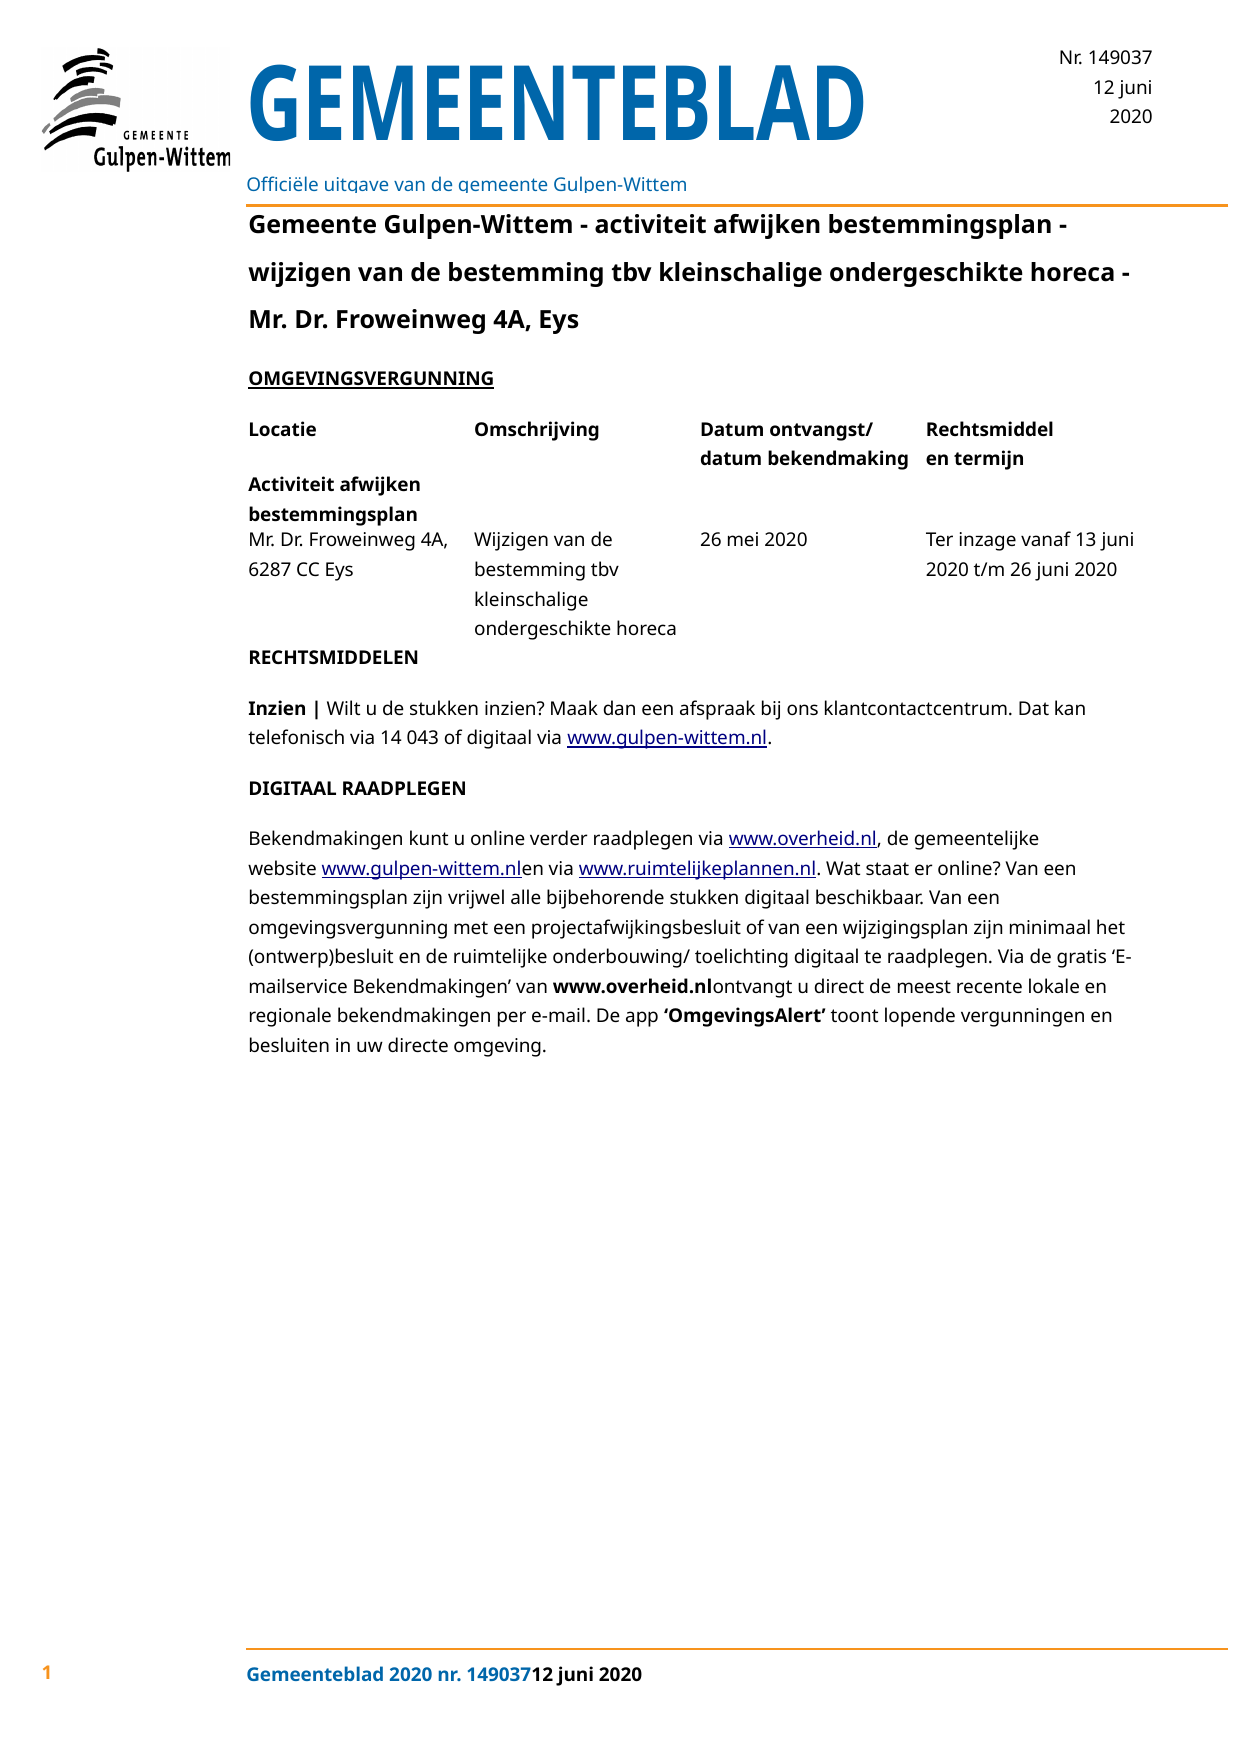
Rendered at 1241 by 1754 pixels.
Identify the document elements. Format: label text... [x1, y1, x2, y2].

table_cell 26 mei 2020 [700, 527, 926, 641]
picture [41, 47, 231, 172]
text Inzien | Wilt u de stukken inzien? Maak dan een afspraak bij ons klantcontactcentrum. Dat kan telefonisch via 14 043 of digitaal via www.gulpen-wittem.nl. [248, 695, 1152, 750]
table_header Locatie [248, 416, 474, 471]
table_header Rechtsmiddel en termijn [926, 416, 1152, 471]
table_cell [926, 471, 1152, 527]
text Bekendmakingen kunt u online verder raadplegen via www.overheid.nl, de gemeentelijke website www.gulpen-wittem.nlen via www.ruimtelijkeplannen.nl. Wat staat er online? Van een bestemmingsplan zijn vrijwel alle bijbehorende stukken digitaal beschikbaar. Van een omgevingsvergunning met een projectafwijkingsbesluit of van een wijzigingsplan zijn minimaal het (ontwerp)besluit en de ruimtelijke onderbouwing/ toelichting digitaal te raadplegen. Via de gratis ‘E-mailservice Bekendmakingen’ van www.overheid.nlontvangt u direct de meest recente lokale en regionale bekendmakingen per e-mail. De app ‘OmgevingsAlert’ toont lopende vergunningen en besluiten in uw directe omgeving. [248, 825, 1152, 1058]
table_cell [700, 471, 926, 527]
text Gemeente Gulpen-Wittem - activiteit afwijken bestemmingsplan - wijzigen van de bestemming tbv kleinschalige ondergeschikte horeca - Mr. Dr. Froweinweg 4A, Eys [248, 207, 1152, 336]
text OMGEVINGSVERGUNNING [248, 366, 1152, 391]
table_header Omschrijving [474, 416, 700, 471]
table_cell Activiteit afwijken bestemmingsplan [248, 471, 474, 527]
table_cell Ter inzage vanaf 13 juni 2020 t/m 26 juni 2020 [926, 527, 1152, 641]
table_cell [474, 471, 700, 527]
table_header Datum ontvangst/ datum bekendmaking [700, 416, 926, 471]
text RECHTSMIDDELEN [248, 644, 1152, 670]
table_cell Wijzigen van de bestemming tbv kleinschalige ondergeschikte horeca [474, 527, 700, 641]
table_cell Mr. Dr. Froweinweg 4A, 6287 CC Eys [248, 527, 474, 641]
text DIGITAAL RAADPLEGEN [248, 775, 1152, 801]
